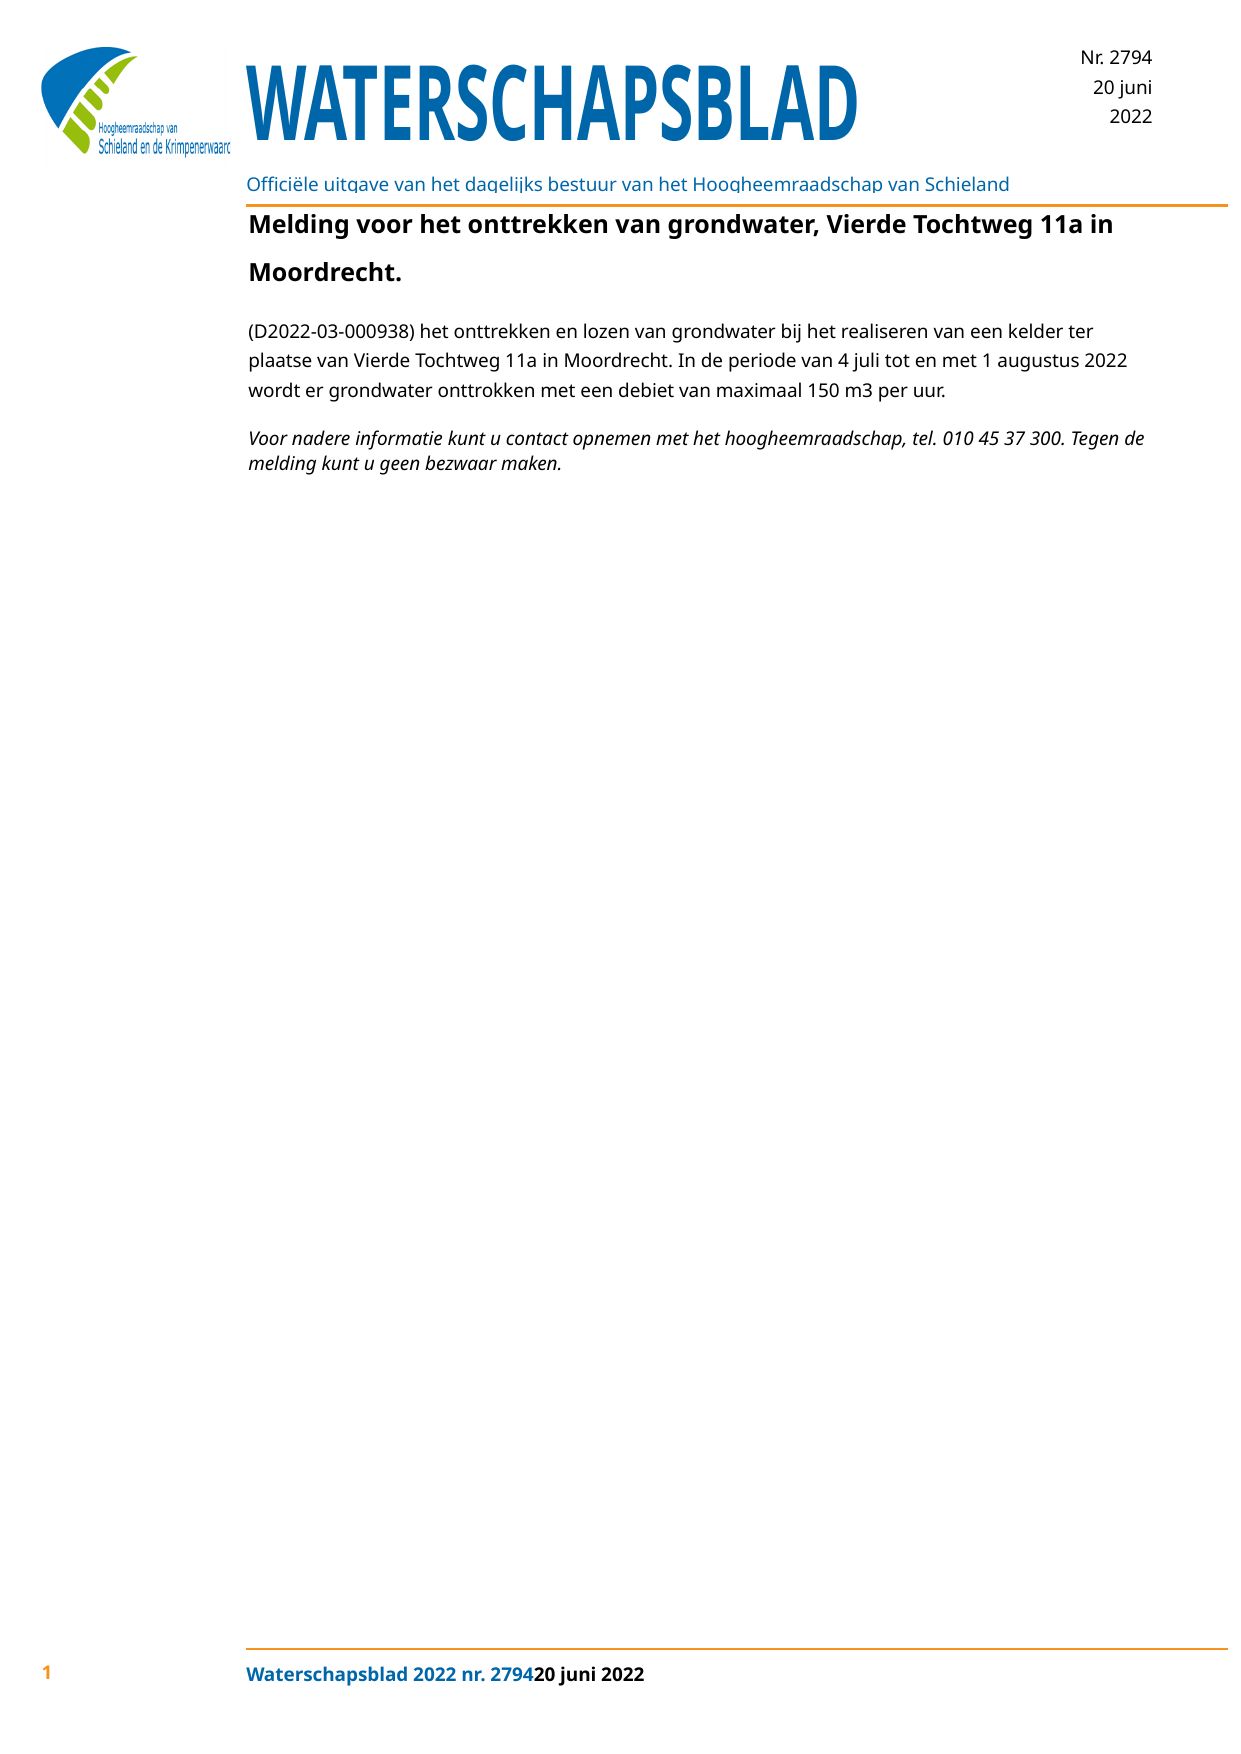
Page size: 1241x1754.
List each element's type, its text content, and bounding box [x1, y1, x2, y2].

text Voor nadere informatie kunt u contact opnemen met het hoogheemraadschap, tel. 010 45 37 300. Tegen de melding kunt u geen bezwaar maken. [248, 425, 1152, 476]
text Melding voor het onttrekken van grondwater, Vierde Tochtweg 11a in Moordrecht. [248, 207, 1152, 288]
picture [41, 47, 231, 172]
text (D2022-03-000938) het onttrekken en lozen van grondwater bij het realiseren van een kelder ter plaatse van Vierde Tochtweg 11a in Moordrecht. In de periode van 4 juli tot en met 1 augustus 2022 wordt er grondwater onttrokken met een debiet van maximaal 150 m3 per uur. [248, 318, 1152, 403]
